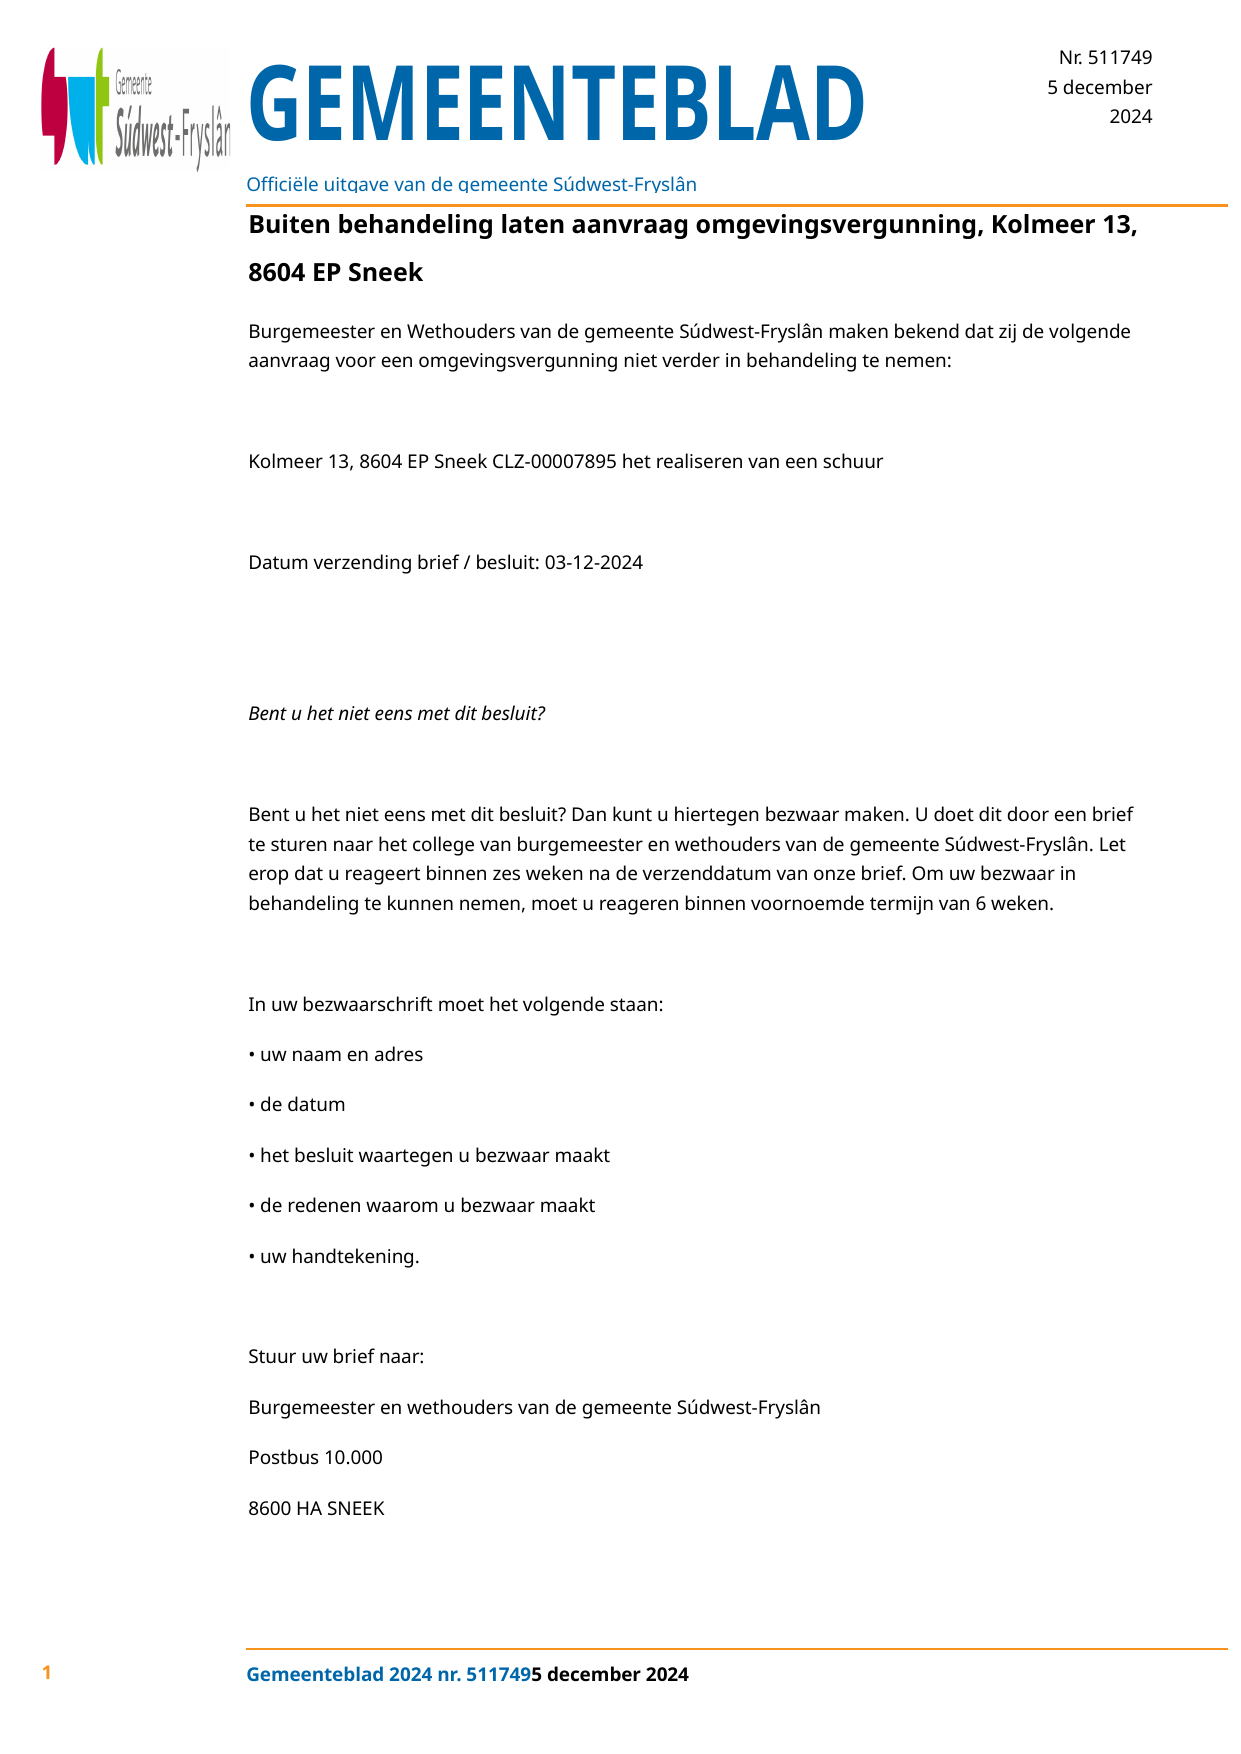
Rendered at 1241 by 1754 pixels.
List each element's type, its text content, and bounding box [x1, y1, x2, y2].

text Bent u het niet eens met dit besluit? [248, 700, 1152, 726]
text 8600 HA SNEEK [248, 1495, 1152, 1521]
text • de datum [248, 1092, 1152, 1117]
text Bent u het niet eens met dit besluit? Dan kunt u hiertegen bezwaar maken. U doet dit door een brief te sturen naar het college van burgemeester en wethouders van de gemeente Súdwest-Fryslân. Let erop dat u reageert binnen zes weken na de verzenddatum van onze brief. Om uw bezwaar in behandeling te kunnen nemen, moet u reageren binnen voornoemde termijn van 6 weken. [248, 801, 1152, 916]
text Postbus 10.000 [248, 1444, 1152, 1470]
text In uw bezwaarschrift moet het volgende staan: [248, 991, 1152, 1017]
text Burgemeester en Wethouders van de gemeente Súdwest-Fryslân maken bekend dat zij de volgende aanvraag voor een omgevingsvergunning niet verder in behandeling te nemen: [248, 318, 1152, 373]
text Burgemeester en wethouders van de gemeente Súdwest-Fryslân [248, 1394, 1152, 1420]
text Datum verzending brief / besluit: 03-12-2024 [248, 549, 1152, 575]
text Stuur uw brief naar: [248, 1344, 1152, 1369]
text • uw naam en adres [248, 1041, 1152, 1067]
text • uw handtekening. [248, 1243, 1152, 1269]
text • de redenen waarom u bezwaar maakt [248, 1192, 1152, 1218]
text • het besluit waartegen u bezwaar maakt [248, 1142, 1152, 1168]
text Buiten behandeling laten aanvraag omgevingsvergunning, Kolmeer 13, 8604 EP Sneek [248, 207, 1152, 288]
picture [41, 47, 231, 172]
text Kolmeer 13, 8604 EP Sneek CLZ-00007895 het realiseren van een schuur [248, 448, 1152, 474]
